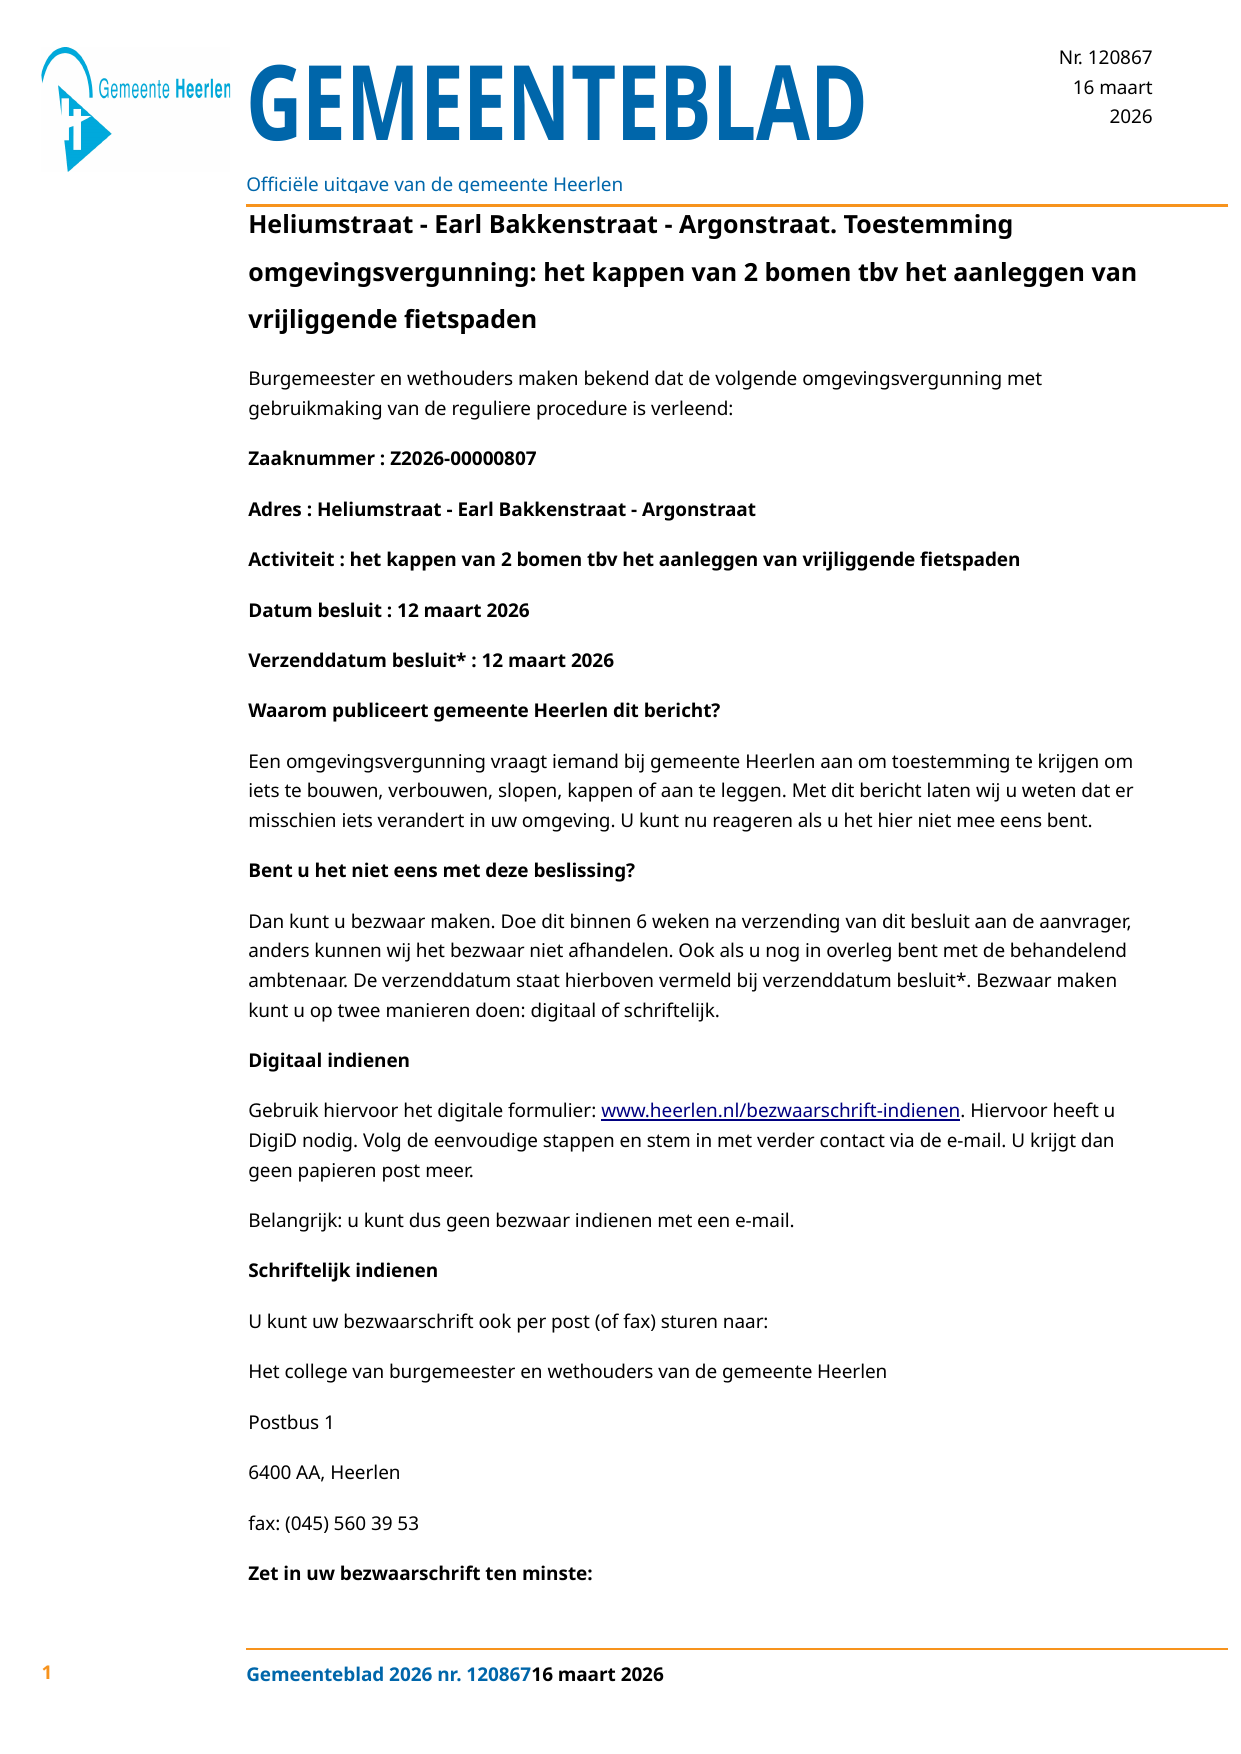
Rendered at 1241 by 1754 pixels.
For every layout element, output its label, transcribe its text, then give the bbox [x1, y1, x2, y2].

text Waarom publiceert gemeente Heerlen dit bericht? [248, 698, 1152, 723]
text Schriftelijk indienen [248, 1258, 1152, 1283]
text Zaaknummer : Z2026-00000807 [248, 446, 1152, 471]
text Zet in uw bezwaarschrift ten minste: [248, 1560, 1152, 1586]
text Een omgevingsvergunning vraagt iemand bij gemeente Heerlen aan om toestemming te krijgen om iets te bouwen, verbouwen, slopen, kappen of aan te leggen. Met dit bericht laten wij u weten dat er misschien iets verandert in uw omgeving. U kunt nu reageren als u het hier niet mee eens bent. [248, 748, 1152, 833]
picture [41, 47, 231, 172]
text 6400 AA, Heerlen [248, 1459, 1152, 1485]
text Datum besluit : 12 maart 2026 [248, 597, 1152, 622]
text fax: (045) 560 39 53 [248, 1510, 1152, 1535]
text Dan kunt u bezwaar maken. Doe dit binnen 6 weken na verzending van dit besluit aan de aanvrager, anders kunnen wij het bezwaar niet afhandelen. Ook als u nog in overleg bent met de behandelend ambtenaar. De verzenddatum staat hierboven vermeld bij verzenddatum besluit*. Bezwaar maken kunt u op twee manieren doen: digitaal of schriftelijk. [248, 908, 1152, 1022]
text Belangrijk: u kunt dus geen bezwaar indienen met een e-mail. [248, 1207, 1152, 1233]
text U kunt uw bezwaarschrift ook per post (of fax) sturen naar: [248, 1308, 1152, 1334]
text Digitaal indienen [248, 1047, 1152, 1073]
text Bent u het niet eens met deze beslissing? [248, 858, 1152, 883]
text Het college van burgemeester en wethouders van de gemeente Heerlen [248, 1358, 1152, 1384]
text Verzenddatum besluit* : 12 maart 2026 [248, 647, 1152, 673]
text Activiteit : het kappen van 2 bomen tbv het aanleggen van vrijliggende fietspaden [248, 546, 1152, 572]
text Adres : Heliumstraat - Earl Bakkenstraat - Argonstraat [248, 496, 1152, 522]
text Postbus 1 [248, 1409, 1152, 1434]
text Gebruik hiervoor het digitale formulier: www.heerlen.nl/bezwaarschrift-indienen. Hiervoor heeft u DigiD nodig. Volg de eenvoudige stappen en stem in met verder contact via de e-mail. U krijgt dan geen papieren post meer. [248, 1098, 1152, 1182]
picture [41, 47, 59, 70]
text Burgemeester en wethouders maken bekend dat de volgende omgevingsvergunning met gebruikmaking van de reguliere procedure is verleend: [248, 366, 1152, 421]
text Heliumstraat - Earl Bakkenstraat - Argonstraat. Toestemming omgevingsvergunning: het kappen van 2 bomen tbv het aanleggen van vrijliggende fietspaden [248, 207, 1152, 336]
